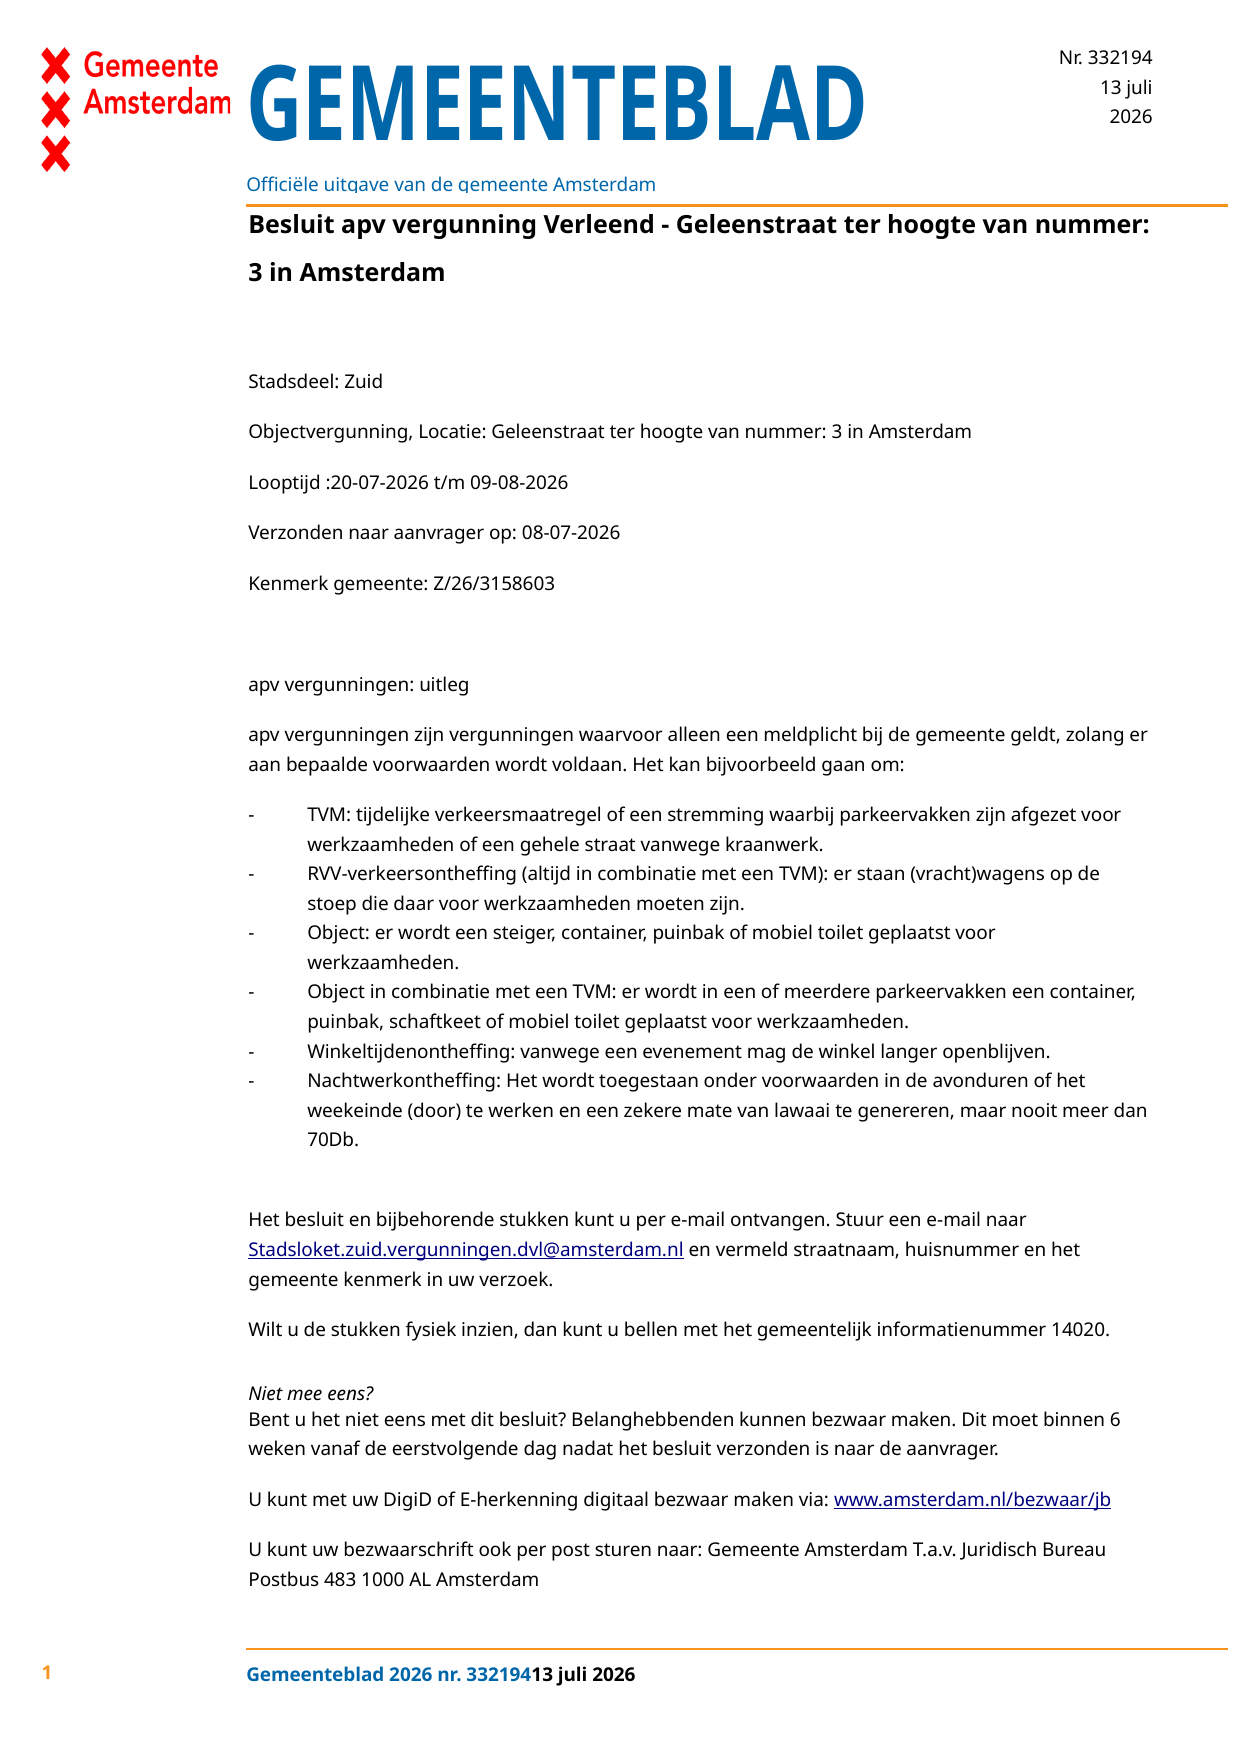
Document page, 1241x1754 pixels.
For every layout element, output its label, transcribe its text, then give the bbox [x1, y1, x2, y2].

text Wilt u de stukken fysiek inzien, dan kunt u bellen met het gemeentelijk informatienummer 14020. [248, 1316, 1152, 1342]
text apv vergunningen zijn vergunningen waarvoor alleen een meldplicht bij de gemeente geldt, zolang er aan bepaalde voorwaarden wordt voldaan. Het kan bijvoorbeeld gaan om: [248, 721, 1152, 777]
list Object: er wordt een steiger, container, puinbak of mobiel toilet geplaatst voor werkzaamheden. [248, 919, 1152, 975]
text Besluit apv vergunning Verleend - Geleenstraat ter hoogte van nummer: 3 in Amsterdam [248, 207, 1152, 288]
text Stadsdeel: Zuid [248, 368, 1152, 394]
list RVV-verkeersontheffing (altijd in combinatie met een TVM): er staan (vracht)wagens op de stoep die daar voor werkzaamheden moeten zijn. [248, 860, 1152, 916]
text Verzonden naar aanvrager op: 08-07-2026 [248, 519, 1152, 545]
text Objectvergunning, Locatie: Geleenstraat ter hoogte van nummer: 3 in Amsterdam [248, 419, 1152, 444]
list Nachtwerkontheffing: Het wordt toegestaan onder voorwaarden in de avonduren of het weekeinde (door) te werken en een zekere mate van lawaai te genereren, maar nooit meer dan 70Db. [248, 1067, 1152, 1152]
text U kunt uw bezwaarschrift ook per post sturen naar: Gemeente Amsterdam T.a.v. Juridisch Bureau Postbus 483 1000 AL Amsterdam [248, 1536, 1152, 1592]
text Bent u het niet eens met dit besluit? Belanghebbenden kunnen bezwaar maken. Dit moet binnen 6 weken vanaf de eerstvolgende dag nadat het besluit verzonden is naar de aanvrager. [248, 1406, 1152, 1461]
text Looptijd :20-07-2026 t/m 09-08-2026 [248, 469, 1152, 495]
text apv vergunningen: uitleg [248, 671, 1152, 697]
text Kenmerk gemeente: Z/26/3158603 [248, 570, 1152, 596]
picture [41, 47, 231, 172]
text Het besluit en bijbehorende stukken kunt u per e-mail ontvangen. Stuur een e-mail naar Stadsloket.zuid.vergunningen.dvl@amsterdam.nl en vermeld straatnaam, huisnummer en het gemeente kenmerk in uw verzoek. [248, 1207, 1152, 1292]
text U kunt met uw DigiD of E-herkenning digitaal bezwaar maken via: www.amsterdam.nl/bezwaar/jb [248, 1486, 1152, 1512]
list Object in combinatie met een TVM: er wordt in een of meerdere parkeervakken een container, puinbak, schaftkeet of mobiel toilet geplaatst voor werkzaamheden. [248, 979, 1152, 1034]
list Winkeltijdenontheffing: vanwege een evenement mag de winkel langer openblijven. [248, 1038, 1152, 1064]
list TVM: tijdelijke verkeersmaatregel of een stremming waarbij parkeervakken zijn afgezet voor werkzaamheden of een gehele straat vanwege kraanwerk. [248, 801, 1152, 857]
text Niet mee eens? [248, 1380, 1152, 1406]
